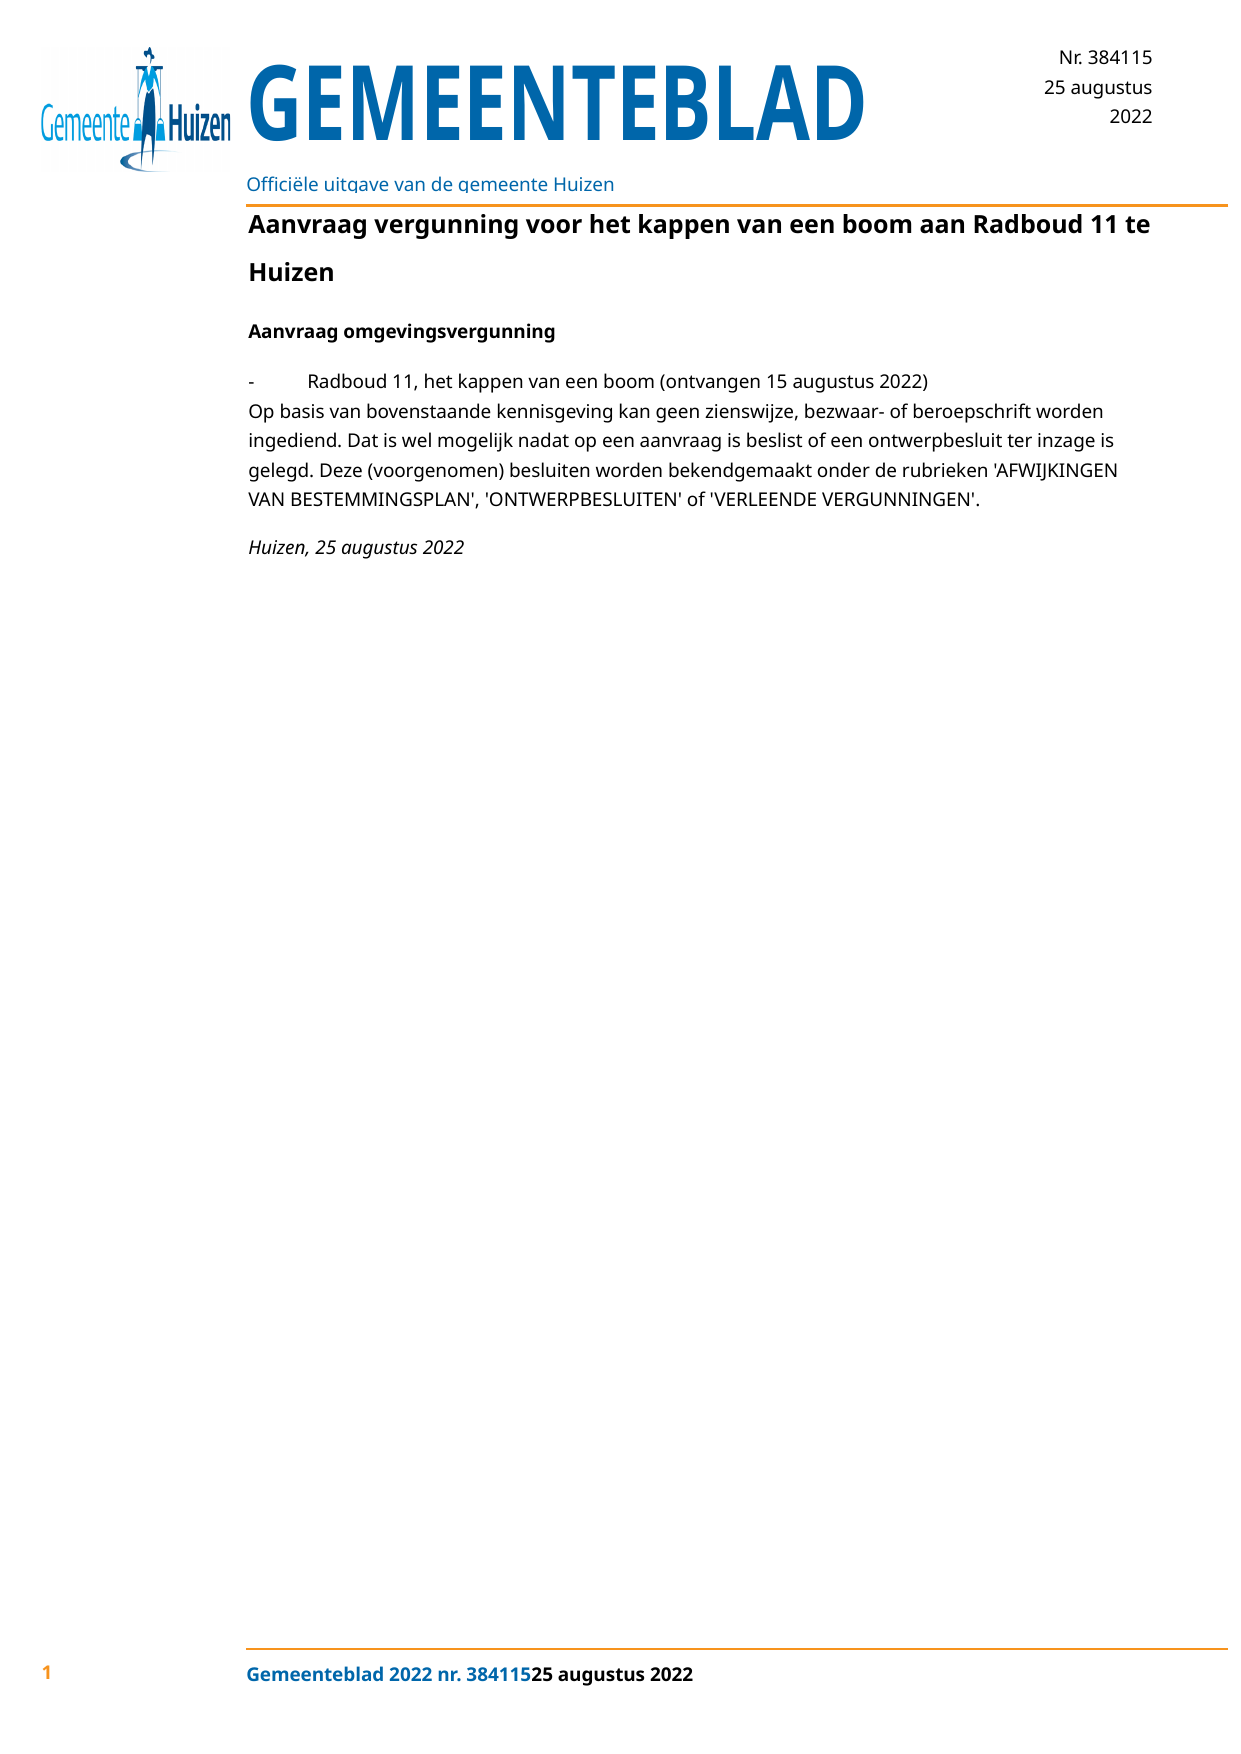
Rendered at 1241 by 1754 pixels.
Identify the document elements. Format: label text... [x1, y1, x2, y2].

text Aanvraag vergunning voor het kappen van een boom aan Radboud 11 te Huizen [248, 207, 1152, 288]
text Huizen, 25 augustus 2022 [248, 534, 1152, 560]
picture [41, 47, 231, 172]
list Radboud 11, het kappen van een boom (ontvangen 15 augustus 2022) [248, 368, 1152, 394]
text Op basis van bovenstaande kennisgeving kan geen zienswijze, bezwaar- of beroepschrift worden ingediend. Dat is wel mogelijk nadat op een aanvraag is beslist of een ontwerpbesluit ter inzage is gelegd. Deze (voorgenomen) besluiten worden bekendgemaakt onder de rubrieken 'AFWIJKINGEN VAN BESTEMMINGSPLAN', 'ONTWERPBESLUITEN' of 'VERLEENDE VERGUNNINGEN'. [248, 398, 1152, 512]
text Aanvraag omgevingsvergunning [248, 318, 1152, 344]
